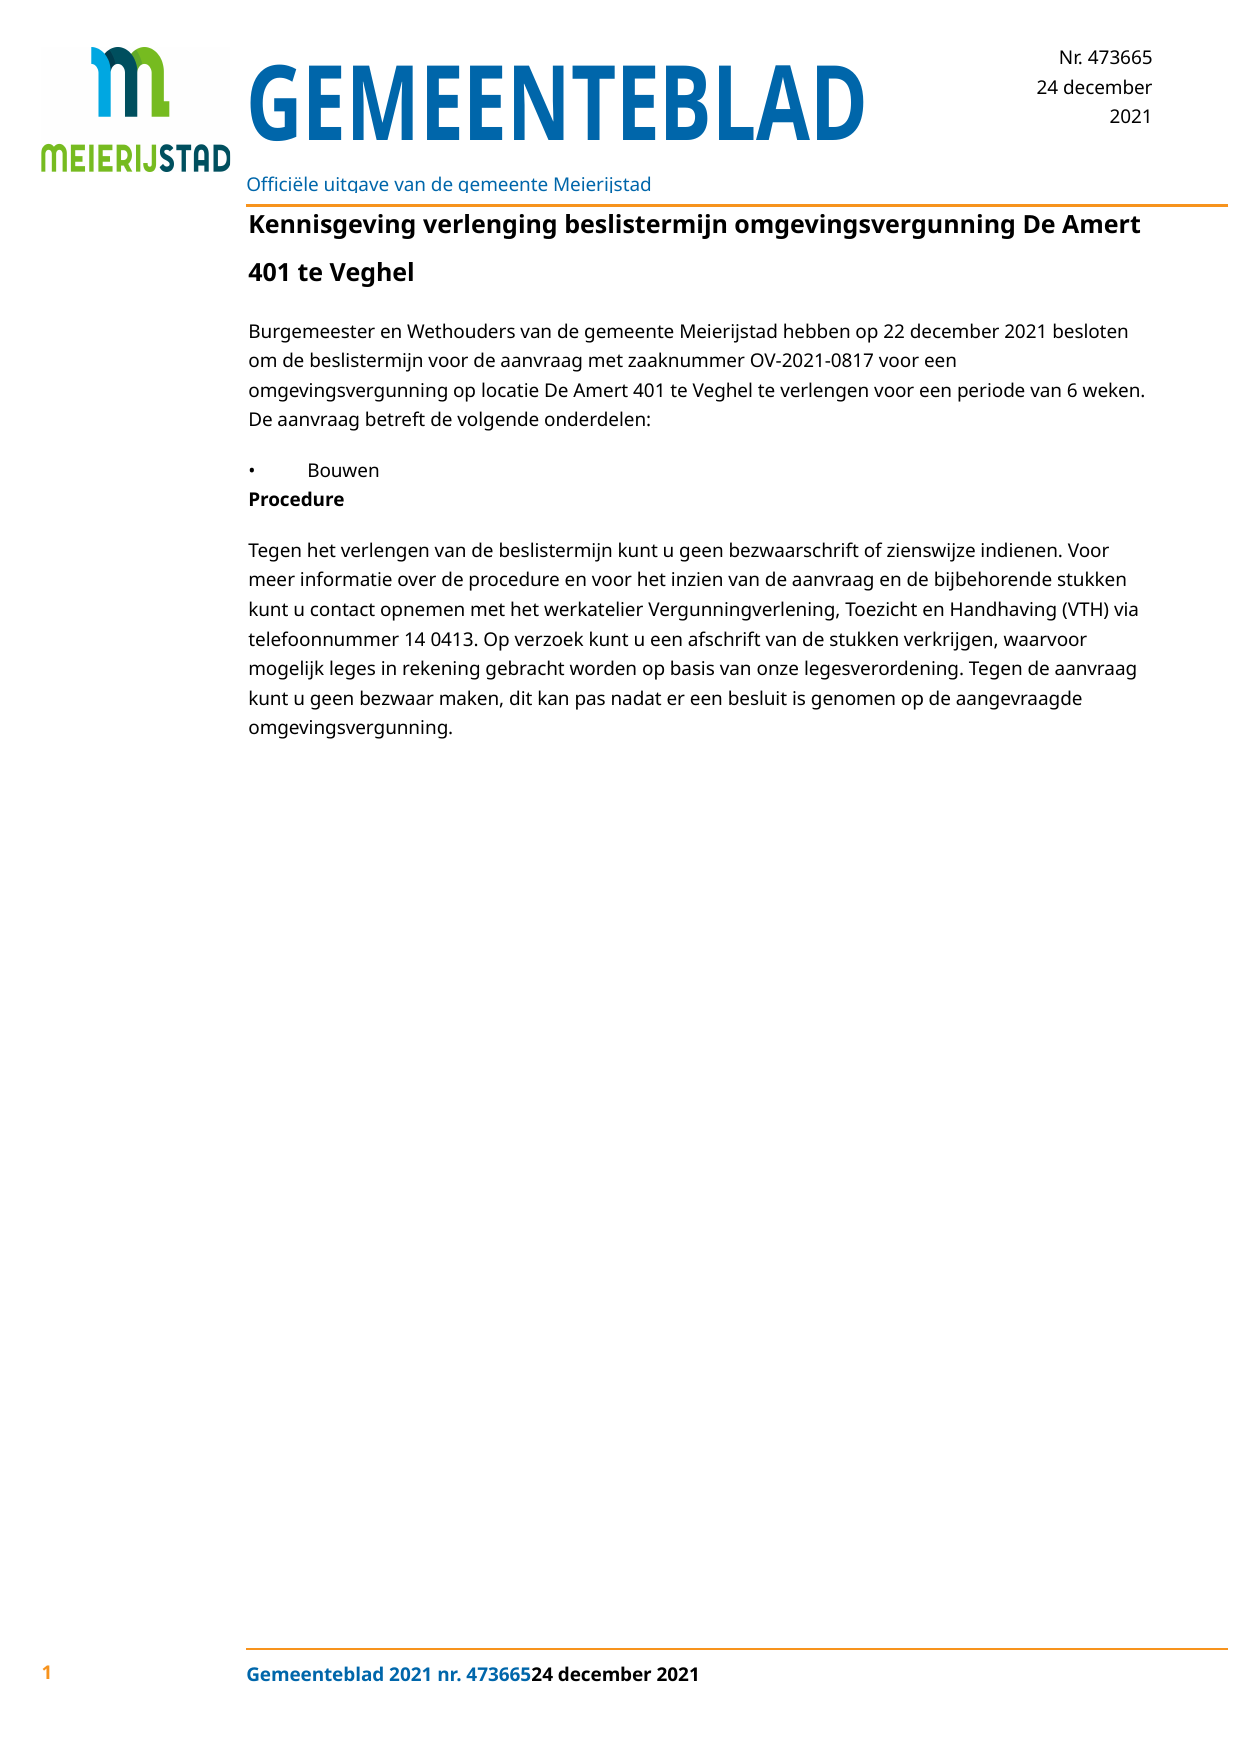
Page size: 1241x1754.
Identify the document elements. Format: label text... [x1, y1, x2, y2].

text Kennisgeving verlenging beslistermijn omgevingsvergunning De Amert 401 te Veghel [248, 207, 1152, 288]
picture [41, 47, 231, 172]
list Bouwen [248, 457, 1152, 483]
text Procedure [248, 487, 1152, 512]
text Burgemeester en Wethouders van de gemeente Meierijstad hebben op 22 december 2021 besloten om de beslistermijn voor de aanvraag met zaaknummer OV-2021-0817 voor een omgevingsvergunning op locatie De Amert 401 te Veghel te verlengen voor een periode van 6 weken. De aanvraag betreft de volgende onderdelen: [248, 318, 1152, 432]
text Tegen het verlengen van de beslistermijn kunt u geen bezwaarschrift of zienswijze indienen. Voor meer informatie over de procedure en voor het inzien van de aanvraag en de bijbehorende stukken kunt u contact opnemen met het werkatelier Vergunningverlening, Toezicht en Handhaving (VTH) via telefoonnummer 14 0413. Op verzoek kunt u een afschrift van de stukken verkrijgen, waarvoor mogelijk leges in rekening gebracht worden op basis van onze legesverordening. Tegen de aanvraag kunt u geen bezwaar maken, dit kan pas nadat er een besluit is genomen op de aangevraagde omgevingsvergunning. [248, 537, 1152, 740]
